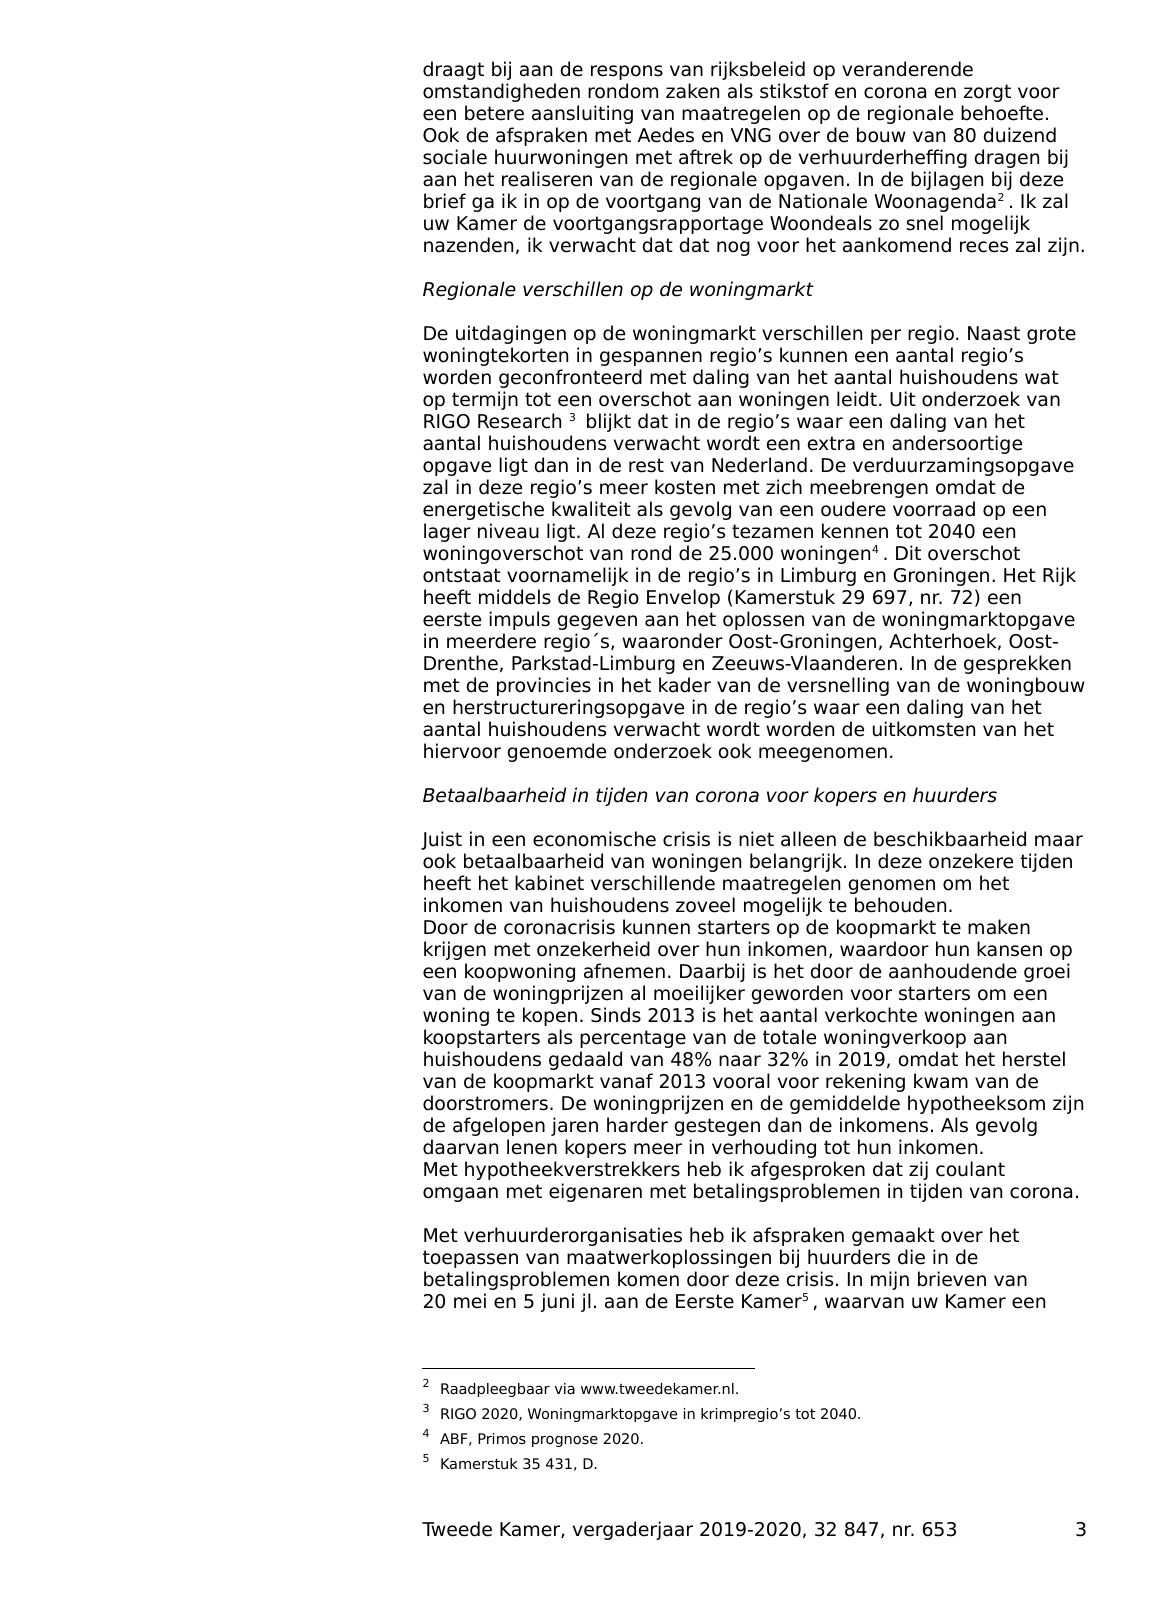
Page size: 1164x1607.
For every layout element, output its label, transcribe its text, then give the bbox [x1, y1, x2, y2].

text draagt bij aan de respons van rijksbeleid op veranderende omstandigheden rondom zaken als stikstof en corona en zorgt voor een betere aansluiting van maatregelen op de regionale behoefte. Ook de afspraken met Aedes en VNG over de bouw van 80 duizend sociale huurwoningen met aftrek op de verhuurderheffing dragen bij aan het realiseren van de regionale opgaven. In de bijlagen bij deze brief ga ik in op de voortgang van de Nationale Woonagenda. Ik zal uw Kamer de voortgangsrapportage Woondeals zo snel mogelijk nazenden, ik verwacht dat dat nog voor het aankomend reces zal zijn. [422, 59, 1087, 257]
text Juist in een economische crisis is niet alleen de beschikbaarheid maar ook betaalbaarheid van woningen belangrijk. In deze onzekere tijden heeft het kabinet verschillende maatregelen genomen om het inkomen van huishoudens zoveel mogelijk te behouden. [422, 829, 1087, 917]
text Kamerstuk 35 431, D. [422, 1452, 1087, 1474]
subtitle Betaalbaarheid in tijden van corona voor kopers en huurders [422, 785, 1087, 807]
text Met hypotheekverstrekkers heb ik afgesproken dat zij coulant omgaan met eigenaren met betalingsproblemen in tijden van corona. [422, 1159, 1087, 1203]
text Door de coronacrisis kunnen starters op de koopmarkt te maken krijgen met onzekerheid over hun inkomen, waardoor hun kansen op een koopwoning afnemen. Daarbij is het door de aanhoudende groei van de woningprijzen al moeilijker geworden voor starters om een woning te kopen. Sinds 2013 is het aantal verkochte woningen aan koopstarters als percentage van de totale woningverkoop aan huishoudens gedaald van 48% naar 32% in 2019, omdat het herstel van de koopmarkt vanaf 2013 vooral voor rekening kwam van de doorstromers. De woningprijzen en de gemiddelde hypotheeksom zijn de afgelopen jaren harder gestegen dan de inkomens. Als gevolg daarvan lenen kopers meer in verhouding tot hun inkomen. [422, 917, 1087, 1159]
text De uitdagingen op de woningmarkt verschillen per regio. Naast grote woningtekorten in gespannen regio’s kunnen een aantal regio’s worden geconfronteerd met daling van het aantal huishoudens wat op termijn tot een overschot aan woningen leidt. Uit onderzoek van RIGO Research blijkt dat in de regio’s waar een daling van het aantal huishoudens verwacht wordt een extra en andersoortige opgave ligt dan in de rest van Nederland. De verduurzamingsopgave zal in deze regio’s meer kosten met zich meebrengen omdat de energetische kwaliteit als gevolg van een oudere voorraad op een lager niveau ligt. Al deze regio’s tezamen kennen tot 2040 een woningoverschot van rond de 25.000 woningen. Dit overschot ontstaat voornamelijk in de regio’s in Limburg en Groningen. Het Rijk heeft middels de Regio Envelop (Kamerstuk 29 697, nr. 72) een eerste impuls gegeven aan het oplossen van de woningmarktopgave in meerdere regio´s, waaronder Oost-Groningen, Achterhoek, Oost-Drenthe, Parkstad-Limburg en Zeeuws-Vlaanderen. In de gesprekken met de provincies in het kader van de versnelling van de woningbouw en herstructureringsopgave in de regio’s waar een daling van het aantal huishoudens verwacht wordt worden de uitkomsten van het hiervoor genoemde onderzoek ook meegenomen. [422, 323, 1087, 763]
subtitle Regionale verschillen op de woningmarkt [422, 279, 1087, 301]
text Raadpleegbaar via www.tweedekamer.nl. [422, 1377, 1087, 1399]
text Met verhuurderorganisaties heb ik afspraken gemaakt over het toepassen van maatwerkoplossingen bij huurders die in de betalingsproblemen komen door deze crisis. In mijn brieven van 20 mei en 5 juni jl. aan de Eerste Kamer, waarvan uw Kamer een [422, 1225, 1087, 1313]
text RIGO 2020, Woningmarktopgave in krimpregio’s tot 2040. [422, 1402, 1087, 1424]
text ABF, Primos prognose 2020. [422, 1427, 1087, 1449]
